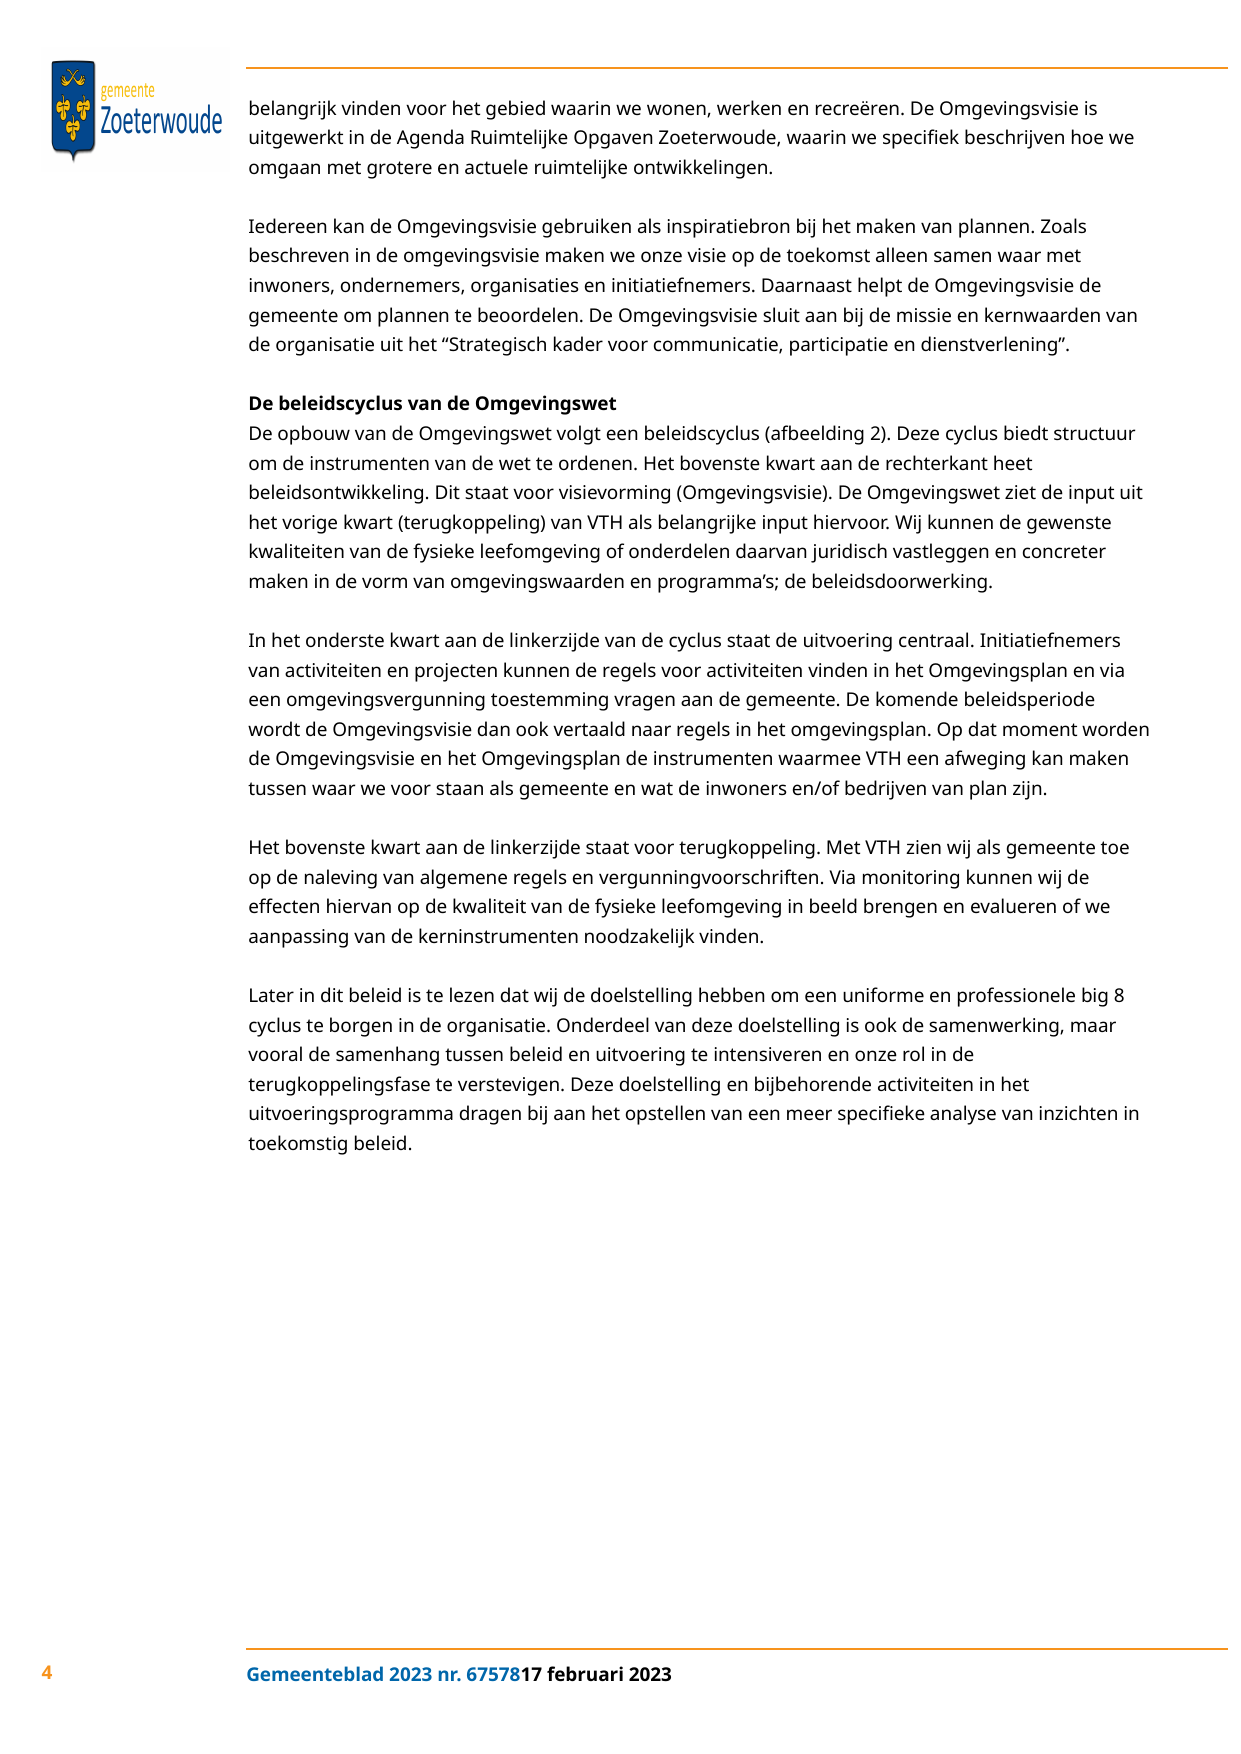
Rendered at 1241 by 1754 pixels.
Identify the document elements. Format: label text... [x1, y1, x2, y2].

text De opbouw van de Omgevingswet volgt een beleidscyclus (afbeelding 2). Deze cyclus biedt structuur om de instrumenten van de wet te ordenen. Het bovenste kwart aan de rechterkant heet beleidsontwikkeling. Dit staat voor visievorming (Omgevingsvisie). De Omgevingswet ziet de input uit het vorige kwart (terugkoppeling) van VTH als belangrijke input hiervoor. Wij kunnen de gewenste kwaliteiten van de fysieke leefomgeving of onderdelen daarvan juridisch vastleggen en concreter maken in de vorm van omgevingswaarden en programma’s; de beleidsdoorwerking. [248, 420, 1152, 594]
text belangrijk vinden voor het gebied waarin we wonen, werken en recreëren. De Omgevingsvisie is uitgewerkt in de Agenda Ruimtelijke Opgaven Zoeterwoude, waarin we specifiek beschrijven hoe we omgaan met grotere en actuele ruimtelijke ontwikkelingen. [248, 95, 1152, 180]
text De beleidscyclus van de Omgevingswet [248, 391, 1152, 416]
text Het bovenste kwart aan de linkerzijde staat voor terugkoppeling. Met VTH zien wij als gemeente toe op de naleving van algemene regels en vergunningvoorschriften. Via monitoring kunnen wij de effecten hiervan op de kwaliteit van de fysieke leefomgeving in beeld brengen en evalueren of we aanpassing van de kerninstrumenten noodzakelijk vinden. [248, 834, 1152, 949]
text Iedereen kan de Omgevingsvisie gebruiken als inspiratiebron bij het maken van plannen. Zoals beschreven in de omgevingsvisie maken we onze visie op de toekomst alleen samen waar met inwoners, ondernemers, organisaties en initiatiefnemers. Daarnaast helpt de Omgevingsvisie de gemeente om plannen te beoordelen. De Omgevingsvisie sluit aan bij de missie en kernwaarden van de organisatie uit het “Strategisch kader voor communicatie, participatie en dienstverlening”. [248, 213, 1152, 357]
picture [41, 47, 231, 172]
text Later in dit beleid is te lezen dat wij de doelstelling hebben om een uniforme en professionele big 8 cyclus te borgen in de organisatie. Onderdeel van deze doelstelling is ook de samenwerking, maar vooral de samenhang tussen beleid en uitvoering te intensiveren en onze rol in de terugkoppelingsfase te verstevigen. Deze doelstelling en bijbehorende activiteiten in het uitvoeringsprogramma dragen bij aan het opstellen van een meer specifieke analyse van inzichten in toekomstig beleid. [248, 982, 1152, 1156]
text In het onderste kwart aan de linkerzijde van de cyclus staat de uitvoering centraal. Initiatiefnemers van activiteiten en projecten kunnen de regels voor activiteiten vinden in het Omgevingsplan en via een omgevingsvergunning toestemming vragen aan de gemeente. De komende beleidsperiode wordt de Omgevingsvisie dan ook vertaald naar regels in het omgevingsplan. Op dat moment worden de Omgevingsvisie en het Omgevingsplan de instrumenten waarmee VTH een afweging kan maken tussen waar we voor staan als gemeente en wat de inwoners en/of bedrijven van plan zijn. [248, 627, 1152, 801]
